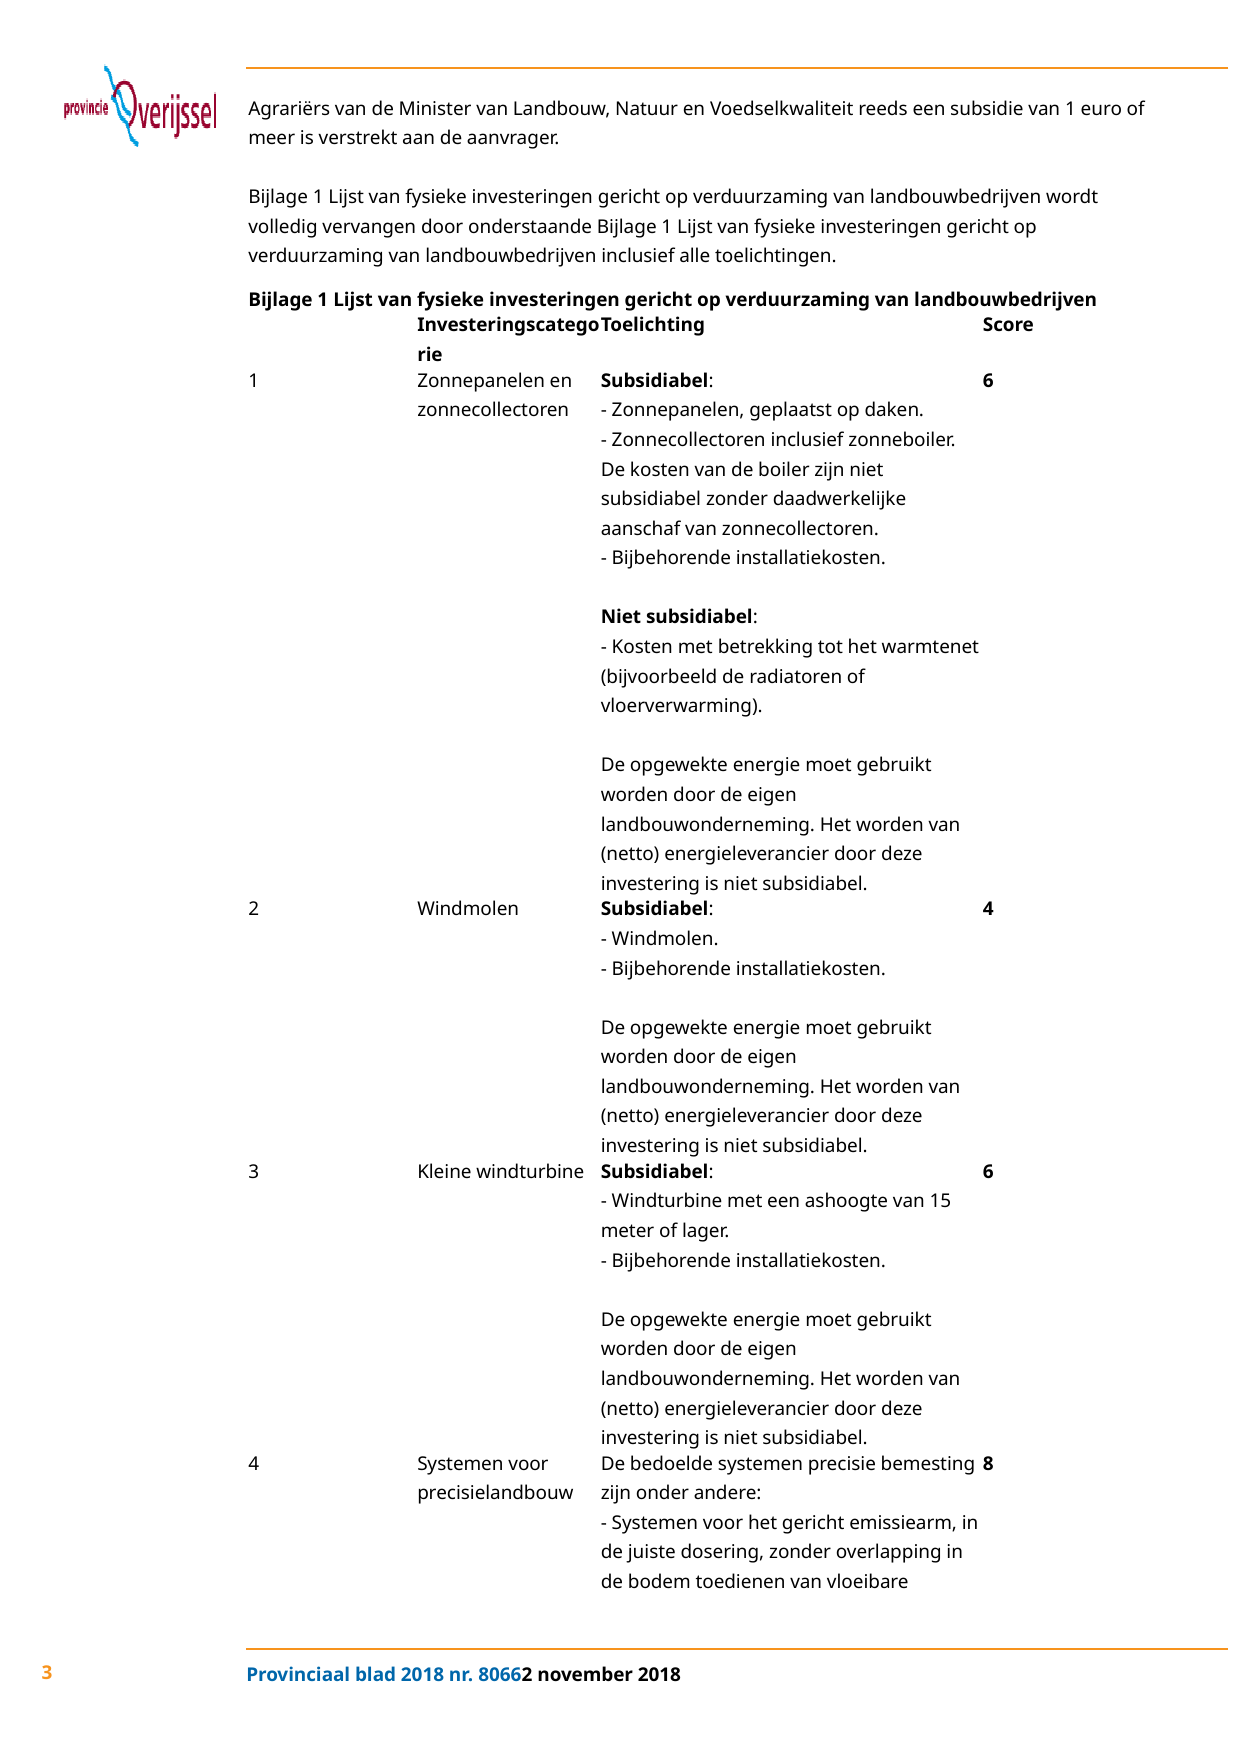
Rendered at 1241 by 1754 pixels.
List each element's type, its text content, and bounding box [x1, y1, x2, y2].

table_header [248, 312, 417, 367]
table_cell 4 [248, 1450, 417, 1594]
text Bijlage 1 Lijst van fysieke investeringen gericht op verduurzaming van landbouwbedrijven [248, 286, 1152, 312]
table_cell Systemen voor precisielandbouw [417, 1450, 601, 1594]
table_cell Subsidiabel: - Windmolen. - Bijbehorende installatiekosten. De opgewekte energie moet gebruikt worden door de eigen landbouwonderneming. Het worden van (netto) energieleverancier door deze investering is niet subsidiabel. [601, 896, 983, 1158]
table_cell Zonnepanelen en zonnecollectoren [417, 367, 601, 896]
table_cell 3 [248, 1158, 417, 1450]
text Bijlage 1 Lijst van fysieke investeringen gericht op verduurzaming van landbouwbedrijven wordt volledig vervangen door onderstaande Bijlage 1 Lijst van fysieke investeringen gericht op verduurzaming van landbouwbedrijven inclusief alle toelichtingen. [248, 183, 1152, 268]
table_cell Subsidiabel: - Windturbine met een ashoogte van 15 meter of lager. - Bijbehorende installatiekosten. De opgewekte energie moet gebruikt worden door de eigen landbouwonderneming. Het worden van (netto) energieleverancier door deze investering is niet subsidiabel. [601, 1158, 983, 1450]
table_cell 6 [983, 1158, 1152, 1450]
table_header Investeringscategorie [417, 312, 601, 367]
text Agrariërs van de Minister van Landbouw, Natuur en Voedselkwaliteit reeds een subsidie van 1 euro of meer is verstrekt aan de aanvrager. [248, 95, 1152, 150]
table_cell De bedoelde systemen precisie bemesting zijn onder andere: - Systemen voor het gericht emissiearm, in de juiste dosering, zonder overlapping in de bodem toedienen van vloeibare [601, 1450, 983, 1594]
table_cell 1 [248, 367, 417, 896]
table_cell 6 [983, 367, 1152, 896]
picture [41, 47, 231, 172]
table_cell 4 [983, 896, 1152, 1158]
table_cell 2 [248, 896, 417, 1158]
table_header Toelichting [601, 312, 983, 367]
table_cell Subsidiabel: - Zonnepanelen, geplaatst op daken. - Zonnecollectoren inclusief zonneboiler. De kosten van de boiler zijn niet subsidiabel zonder daadwerkelijke aanschaf van zonnecollectoren. - Bijbehorende installatiekosten. Niet subsidiabel: - Kosten met betrekking tot het warmtenet (bijvoorbeeld de radiatoren of vloerverwarming). De opgewekte energie moet gebruikt worden door de eigen landbouwonderneming. Het worden van (netto) energieleverancier door deze investering is niet subsidiabel. [601, 367, 983, 896]
table_cell Kleine windturbine [417, 1158, 601, 1450]
table_header Score [983, 312, 1152, 367]
table_cell 8 [983, 1450, 1152, 1594]
table_cell Windmolen [417, 896, 601, 1158]
